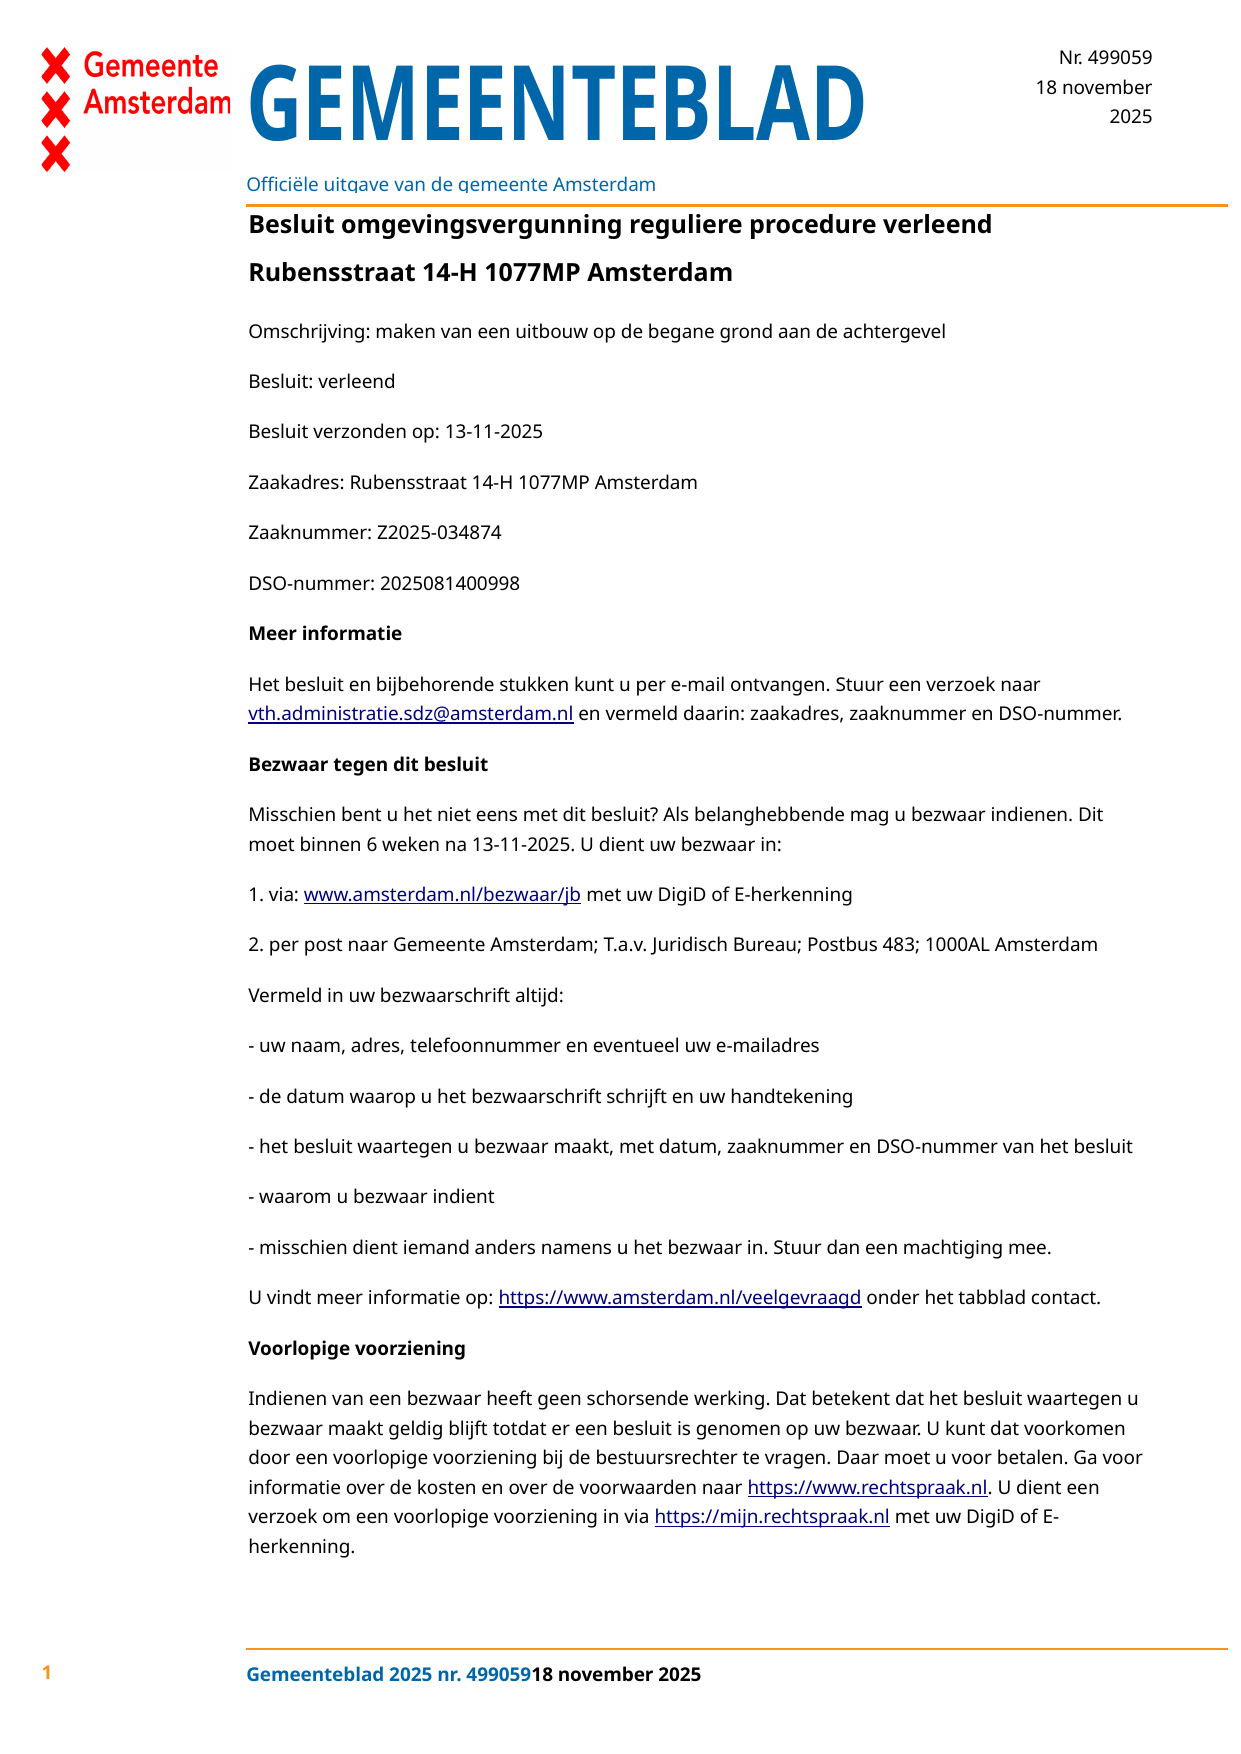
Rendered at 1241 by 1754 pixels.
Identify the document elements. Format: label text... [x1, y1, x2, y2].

text - uw naam, adres, telefoonnummer en eventueel uw e-mailadres [248, 1032, 1152, 1058]
text Zaakadres: Rubensstraat 14-H 1077MP Amsterdam [248, 469, 1152, 495]
text Besluit verzonden op: 13-11-2025 [248, 419, 1152, 444]
text Indienen van een bezwaar heeft geen schorsende werking. Dat betekent dat het besluit waartegen u bezwaar maakt geldig blijft totdat er een besluit is genomen op uw bezwaar. U kunt dat voorkomen door een voorlopige voorziening bij de bestuursrechter te vragen. Daar moet u voor betalen. Ga voor informatie over de kosten en over de voorwaarden naar https://www.rechtspraak.nl. U dient een verzoek om een voorlopige voorziening in via https://mijn.rechtspraak.nl met uw DigiD of E-herkenning. [248, 1385, 1152, 1559]
text Meer informatie [248, 620, 1152, 646]
text - de datum waarop u het bezwaarschrift schrijft en uw handtekening [248, 1083, 1152, 1109]
text 2. per post naar Gemeente Amsterdam; T.a.v. Juridisch Bureau; Postbus 483; 1000AL Amsterdam [248, 932, 1152, 957]
text - misschien dient iemand anders namens u het bezwaar in. Stuur dan een machtiging mee. [248, 1234, 1152, 1260]
picture [41, 47, 231, 172]
text Vermeld in uw bezwaarschrift altijd: [248, 982, 1152, 1008]
text - het besluit waartegen u bezwaar maakt, met datum, zaaknummer en DSO-nummer van het besluit [248, 1133, 1152, 1159]
text DSO-nummer: 2025081400998 [248, 570, 1152, 596]
text Omschrijving: maken van een uitbouw op de begane grond aan de achtergevel [248, 318, 1152, 344]
text U vindt meer informatie op: https://www.amsterdam.nl/veelgevraagd onder het tabblad contact. [248, 1284, 1152, 1310]
text Het besluit en bijbehorende stukken kunt u per e-mail ontvangen. Stuur een verzoek naar vth.administratie.sdz@amsterdam.nl en vermeld daarin: zaakadres, zaaknummer en DSO-nummer. [248, 671, 1152, 726]
text 1. via: www.amsterdam.nl/bezwaar/jb met uw DigiD of E-herkenning [248, 881, 1152, 907]
text Voorlopige voorziening [248, 1335, 1152, 1361]
text Bezwaar tegen dit besluit [248, 751, 1152, 777]
text Besluit omgevingsvergunning reguliere procedure verleend Rubensstraat 14-H 1077MP Amsterdam [248, 207, 1152, 288]
text - waarom u bezwaar indient [248, 1184, 1152, 1209]
text Misschien bent u het niet eens met dit besluit? Als belanghebbende mag u bezwaar indienen. Dit moet binnen 6 weken na 13-11-2025. U dient uw bezwaar in: [248, 801, 1152, 857]
text Besluit: verleend [248, 368, 1152, 394]
text Zaaknummer: Z2025-034874 [248, 519, 1152, 545]
